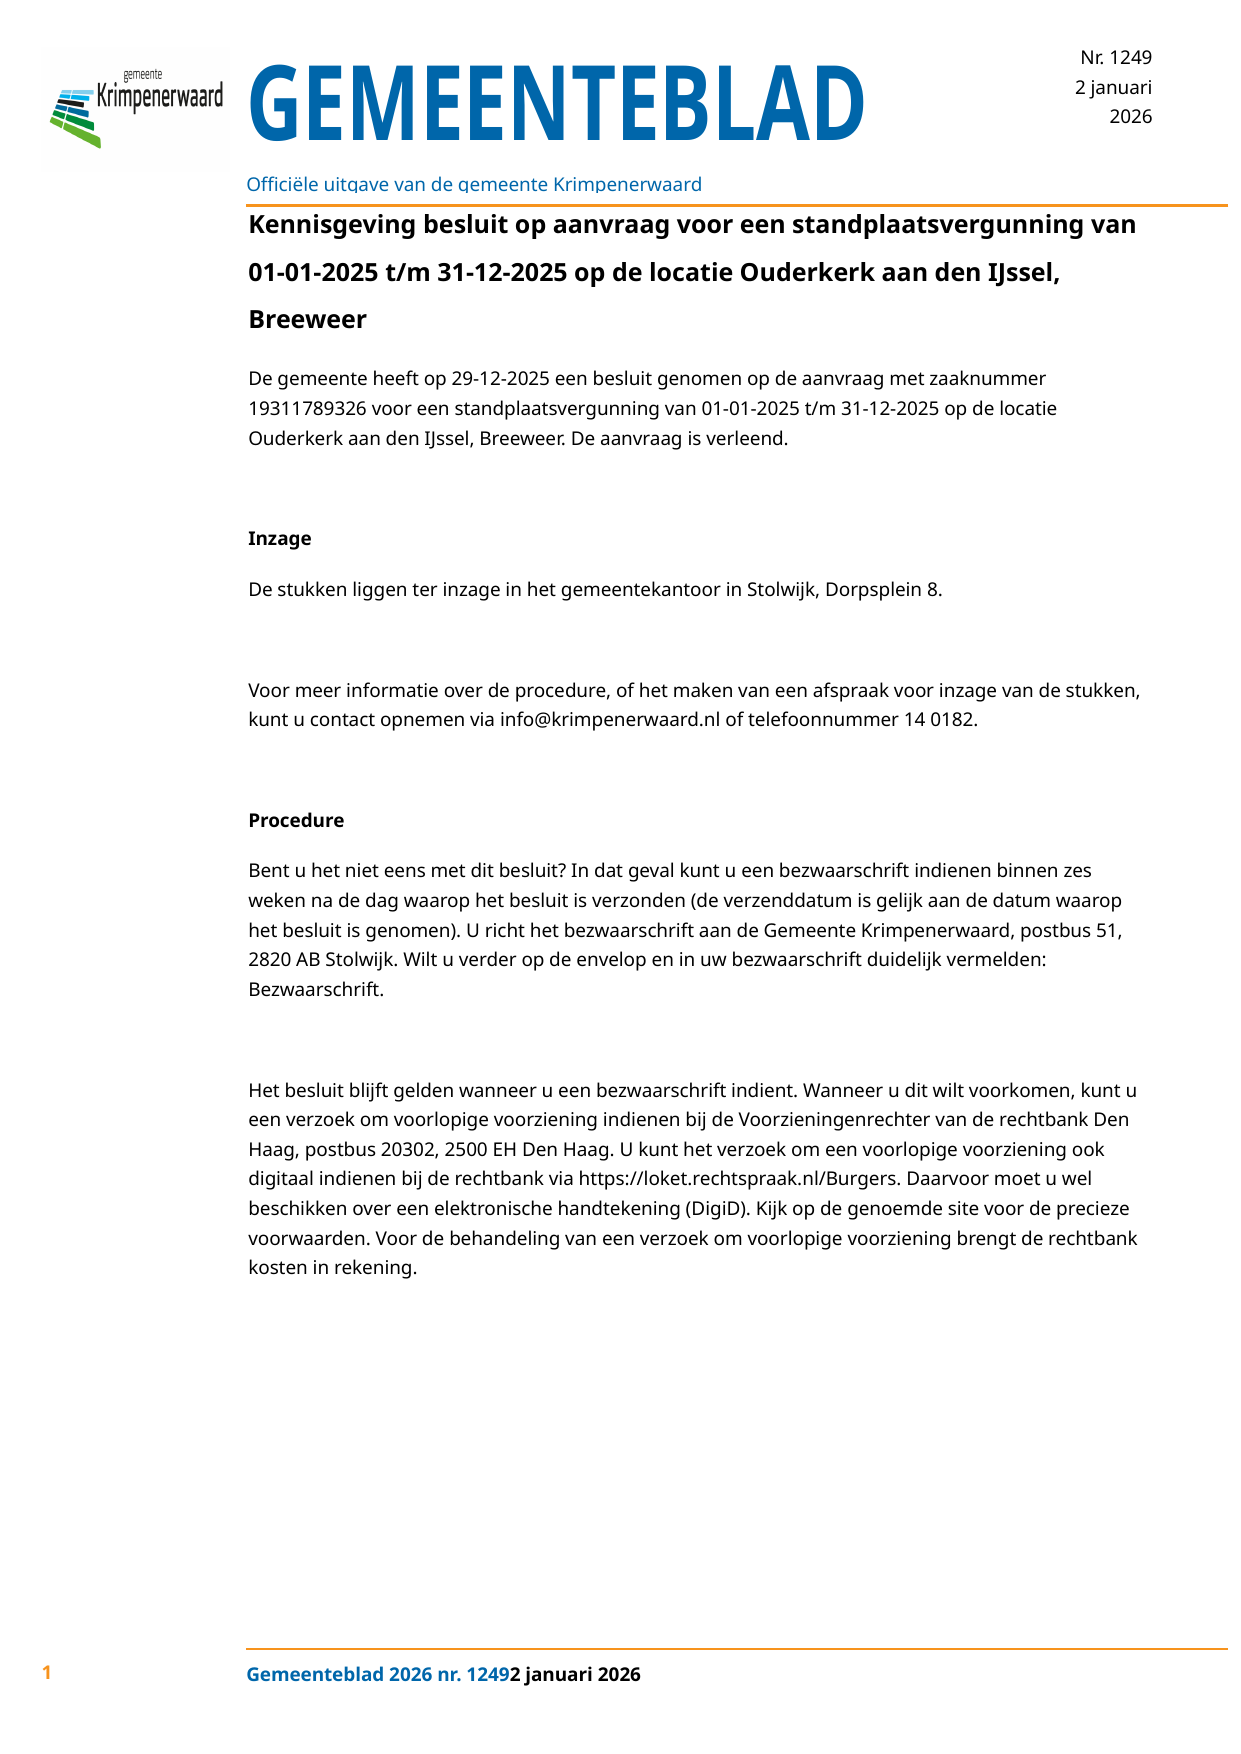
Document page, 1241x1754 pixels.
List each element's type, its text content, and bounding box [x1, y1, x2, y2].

text De gemeente heeft op 29-12-2025 een besluit genomen op de aanvraag met zaaknummer 19311789326 voor een standplaatsvergunning van 01-01-2025 t/m 31-12-2025 op de locatie Ouderkerk aan den IJssel, Breeweer. De aanvraag is verleend. [248, 366, 1152, 450]
picture [41, 47, 231, 172]
text Het besluit blijft gelden wanneer u een bezwaarschrift indient. Wanneer u dit wilt voorkomen, kunt u een verzoek om voorlopige voorziening indienen bij de Voorzieningenrechter van de rechtbank Den Haag, postbus 20302, 2500 EH Den Haag. U kunt het verzoek om een voorlopige voorziening ook digitaal indienen bij de rechtbank via https://loket.rechtspraak.nl/Burgers. Daarvoor moet u wel beschikken over een elektronische handtekening (DigiD). Kijk op de genoemde site voor de precieze voorwaarden. Voor de behandeling van een verzoek om voorlopige voorziening brengt de rechtbank kosten in rekening. [248, 1077, 1152, 1280]
text Inzage [248, 526, 1152, 551]
text Procedure [248, 807, 1152, 833]
text De stukken liggen ter inzage in het gemeentekantoor in Stolwijk, Dorpsplein 8. [248, 576, 1152, 602]
text Kennisgeving besluit op aanvraag voor een standplaatsvergunning van 01-01-2025 t/m 31-12-2025 op de locatie Ouderkerk aan den IJssel, Breeweer [248, 207, 1152, 336]
text Voor meer informatie over de procedure, of het maken van een afspraak voor inzage van de stukken, kunt u contact opnemen via info@krimpenerwaard.nl of telefoonnummer 14 0182. [248, 677, 1152, 732]
text Bent u het niet eens met dit besluit? In dat geval kunt u een bezwaarschrift indienen binnen zes weken na de dag waarop het besluit is verzonden (de verzenddatum is gelijk aan de datum waarop het besluit is genomen). U richt het bezwaarschrift aan de Gemeente Krimpenerwaard, postbus 51, 2820 AB Stolwijk. Wilt u verder op de envelop en in uw bezwaarschrift duidelijk vermelden: Bezwaarschrift. [248, 858, 1152, 1002]
